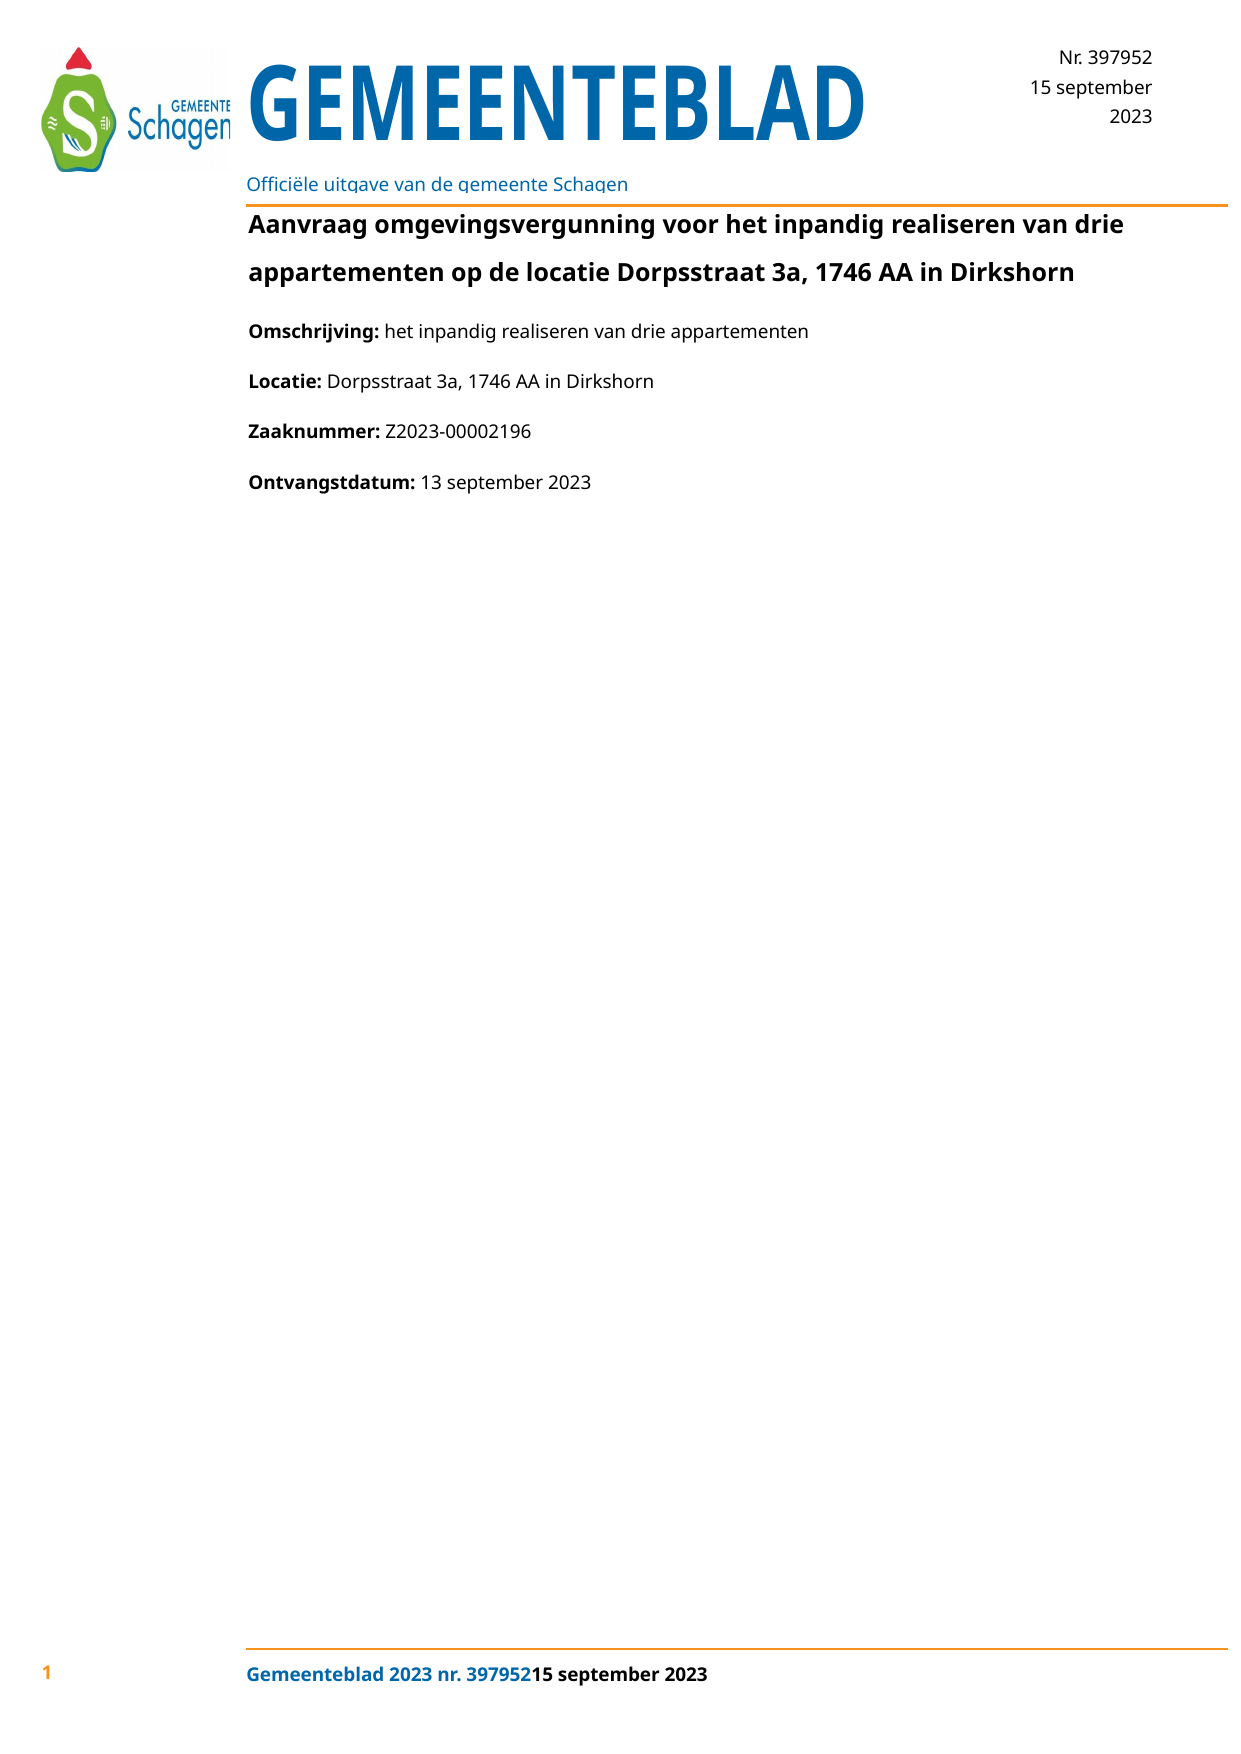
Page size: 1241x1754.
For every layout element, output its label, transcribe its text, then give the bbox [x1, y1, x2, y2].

text Zaaknummer: Z2023-00002196 [248, 419, 1152, 444]
text Omschrijving: het inpandig realiseren van drie appartementen [248, 318, 1152, 344]
text Locatie: Dorpsstraat 3a, 1746 AA in Dirkshorn [248, 368, 1152, 394]
picture [41, 47, 231, 172]
text Ontvangstdatum: 13 september 2023 [248, 469, 1152, 495]
text Aanvraag omgevingsvergunning voor het inpandig realiseren van drie appartementen op de locatie Dorpsstraat 3a, 1746 AA in Dirkshorn [248, 207, 1152, 288]
